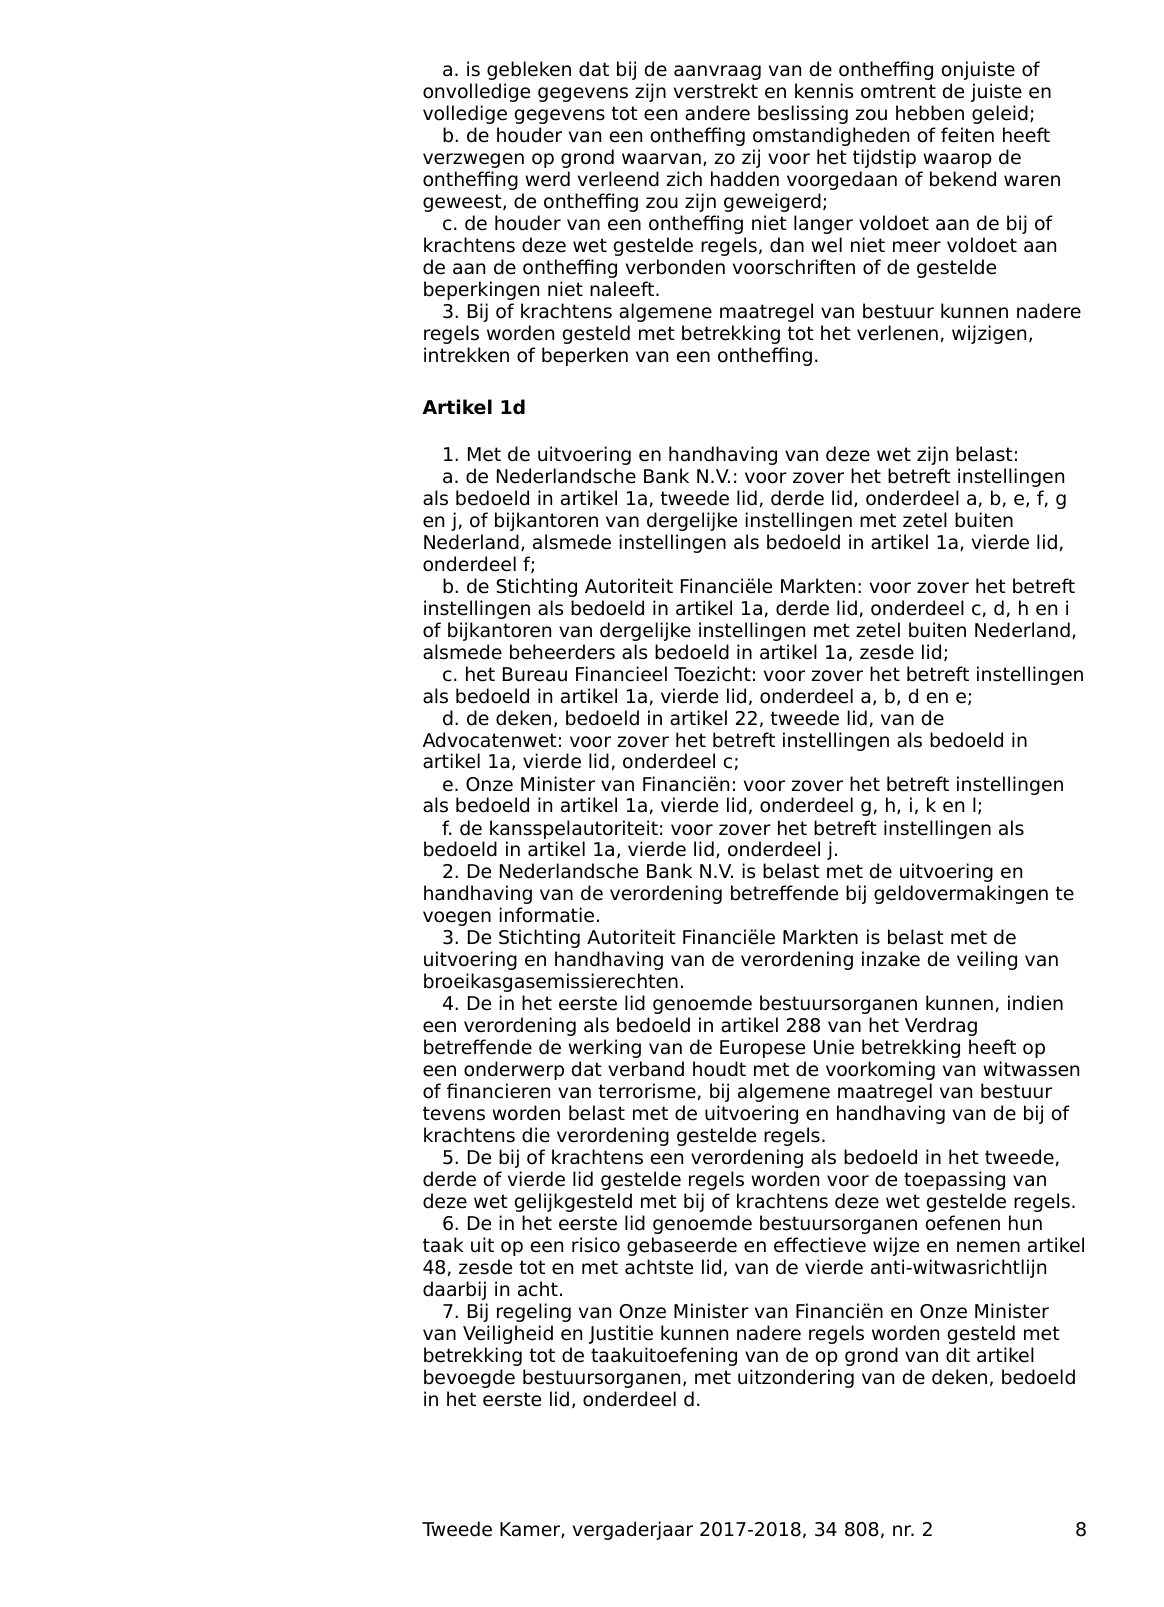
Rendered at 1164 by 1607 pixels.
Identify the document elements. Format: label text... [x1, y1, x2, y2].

text 2. De Nederlandsche Bank N.V. is belast met de uitvoering en handhaving van de verordening betreffende bij geldovermakingen te voegen informatie. [422, 861, 1087, 927]
text a. de Nederlandsche Bank N.V.: voor zover het betreft instellingen als bedoeld in artikel 1a, tweede lid, derde lid, onderdeel a, b, e, f, g en j, of bijkantoren van dergelijke instellingen met zetel buiten Nederland, alsmede instellingen als bedoeld in artikel 1a, vierde lid, onderdeel f; [422, 466, 1087, 576]
text 7. Bij regeling van Onze Minister van Financiën en Onze Minister van Veiligheid en Justitie kunnen nadere regels worden gesteld met betrekking tot de taakuitoefening van de op grond van dit artikel bevoegde bestuursorganen, met uitzondering van de deken, bedoeld in het eerste lid, onderdeel d. [422, 1301, 1087, 1411]
text 1. Met de uitvoering en handhaving van deze wet zijn belast: [422, 444, 1087, 466]
text a. is gebleken dat bij de aanvraag van de ontheffing onjuiste of onvolledige gegevens zijn verstrekt en kennis omtrent de juiste en volledige gegevens tot een andere beslissing zou hebben geleid; [422, 59, 1087, 125]
text 3. De Stichting Autoriteit Financiële Markten is belast met de uitvoering en handhaving van de verordening inzake de veiling van broeikasgasemissierechten. [422, 927, 1087, 993]
text f. de kansspelautoriteit: voor zover het betreft instellingen als bedoeld in artikel 1a, vierde lid, onderdeel j. [422, 817, 1087, 861]
text 4. De in het eerste lid genoemde bestuursorganen kunnen, indien een verordening als bedoeld in artikel 288 van het Verdrag betreffende de werking van de Europese Unie betrekking heeft op een onderwerp dat verband houdt met de voorkoming van witwassen of financieren van terrorisme, bij algemene maatregel van bestuur tevens worden belast met de uitvoering en handhaving van de bij of krachtens die verordening gestelde regels. [422, 993, 1087, 1147]
text b. de Stichting Autoriteit Financiële Markten: voor zover het betreft instellingen als bedoeld in artikel 1a, derde lid, onderdeel c, d, h en i of bijkantoren van dergelijke instellingen met zetel buiten Nederland, alsmede beheerders als bedoeld in artikel 1a, zesde lid; [422, 576, 1087, 663]
text 6. De in het eerste lid genoemde bestuursorganen oefenen hun taak uit op een risico gebaseerde en effectieve wijze en nemen artikel 48, zesde tot en met achtste lid, van de vierde anti-witwasrichtlijn daarbij in acht. [422, 1213, 1087, 1301]
subtitle Artikel 1d [422, 397, 1087, 419]
text e. Onze Minister van Financiën: voor zover het betreft instellingen als bedoeld in artikel 1a, vierde lid, onderdeel g, h, i, k en l; [422, 773, 1087, 817]
text 3. Bij of krachtens algemene maatregel van bestuur kunnen nadere regels worden gesteld met betrekking tot het verlenen, wijzigen, intrekken of beperken van een ontheffing. [422, 301, 1087, 367]
text c. de houder van een ontheffing niet langer voldoet aan de bij of krachtens deze wet gestelde regels, dan wel niet meer voldoet aan de aan de ontheffing verbonden voorschriften of de gestelde beperkingen niet naleeft. [422, 213, 1087, 301]
text c. het Bureau Financieel Toezicht: voor zover het betreft instellingen als bedoeld in artikel 1a, vierde lid, onderdeel a, b, d en e; [422, 663, 1087, 707]
text 5. De bij of krachtens een verordening als bedoeld in het tweede, derde of vierde lid gestelde regels worden voor de toepassing van deze wet gelijkgesteld met bij of krachtens deze wet gestelde regels. [422, 1147, 1087, 1213]
text d. de deken, bedoeld in artikel 22, tweede lid, van de Advocatenwet: voor zover het betreft instellingen als bedoeld in artikel 1a, vierde lid, onderdeel c; [422, 707, 1087, 773]
text b. de houder van een ontheffing omstandigheden of feiten heeft verzwegen op grond waarvan, zo zij voor het tijdstip waarop de ontheffing werd verleend zich hadden voorgedaan of bekend waren geweest, de ontheffing zou zijn geweigerd; [422, 125, 1087, 213]
